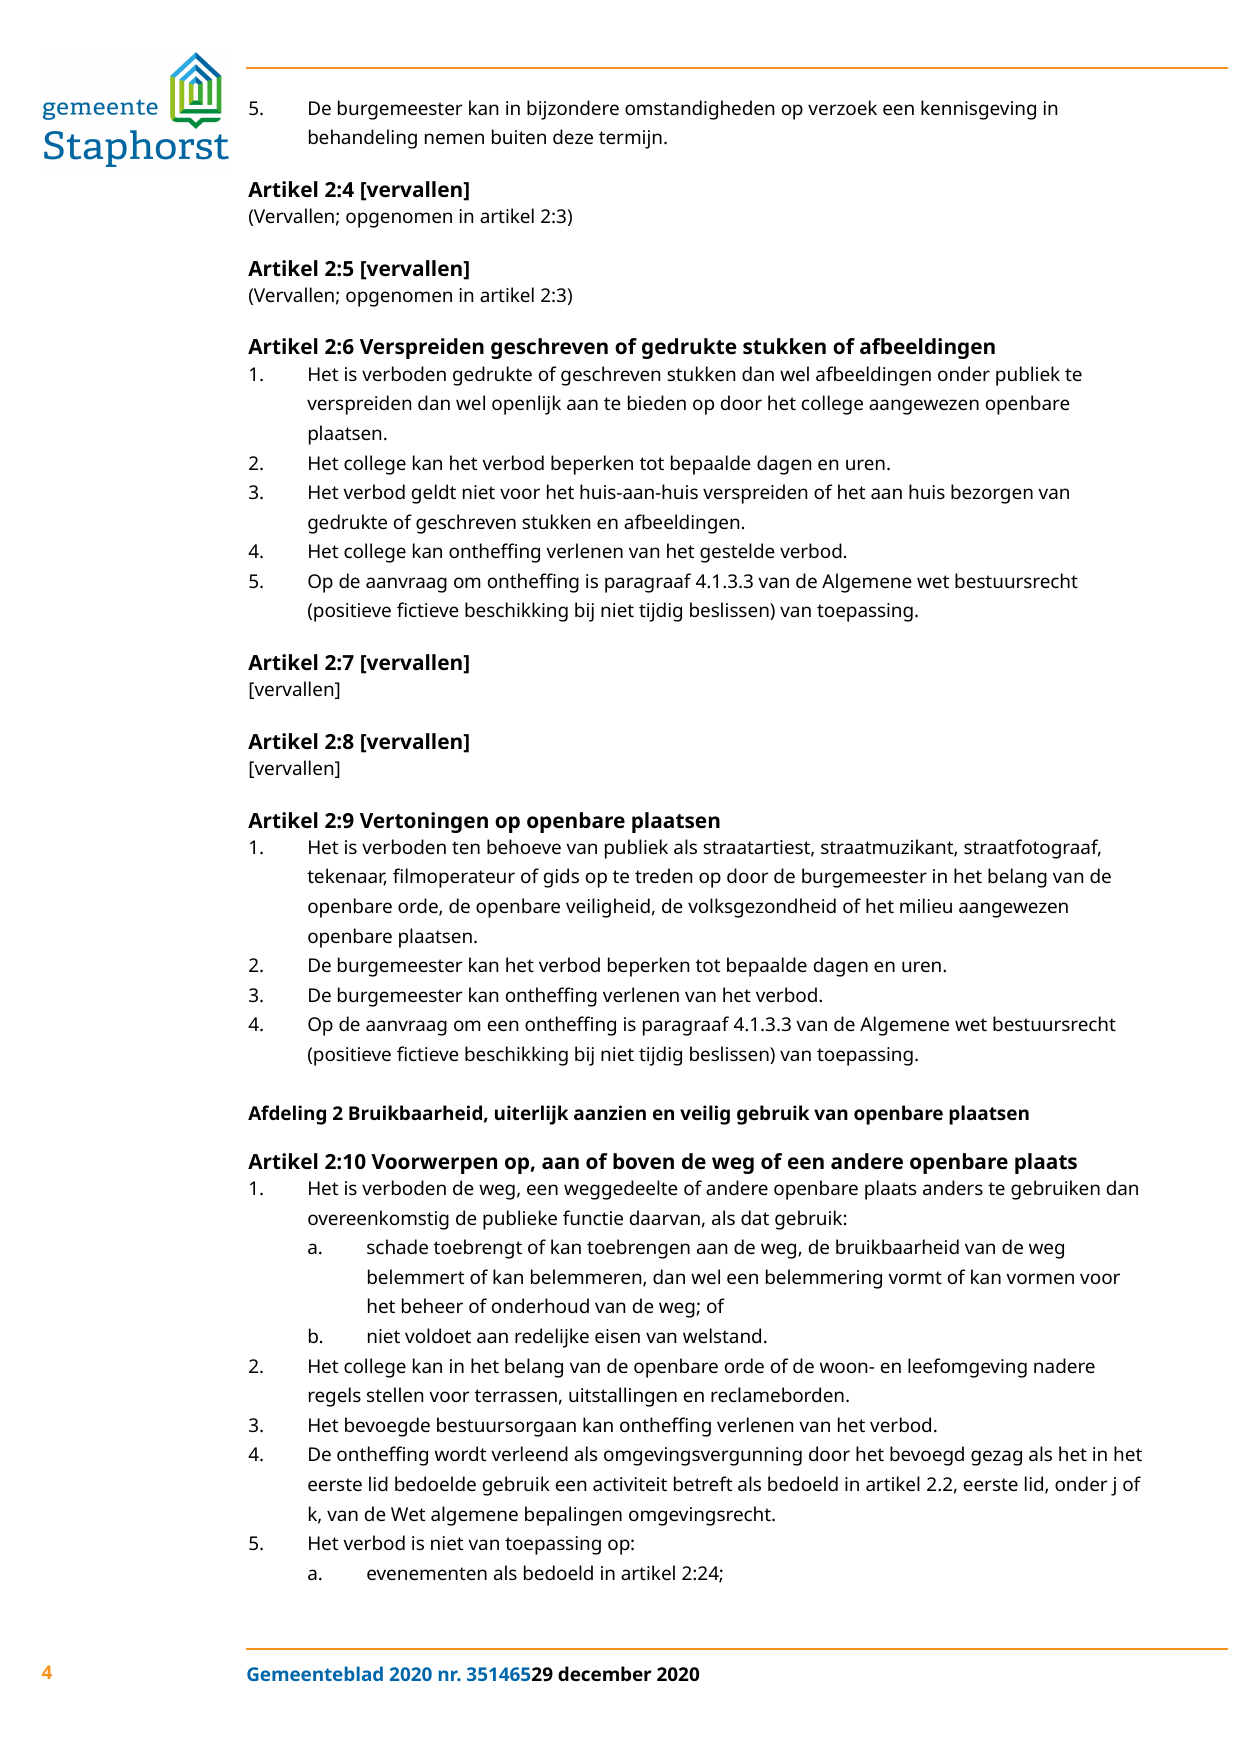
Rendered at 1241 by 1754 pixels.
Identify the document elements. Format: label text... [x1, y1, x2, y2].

picture [41, 47, 231, 172]
list De burgemeester kan in bijzondere omstandigheden op verzoek een kennisgeving in behandeling nemen buiten deze termijn. [248, 95, 1152, 150]
list Het is verboden gedrukte of geschreven stukken dan wel afbeeldingen onder publiek te verspreiden dan wel openlijk aan te bieden op door het college aangewezen openbare plaatsen. [248, 361, 1152, 446]
list Het bevoegde bestuursorgaan kan ontheffing verlenen van het verbod. [248, 1412, 1152, 1438]
text (Vervallen; opgenomen in artikel 2:3) [248, 282, 1152, 308]
list Op de aanvraag om ontheffing is paragraaf 4.1.3.3 van de Algemene wet bestuursrecht (positieve fictieve beschikking bij niet tijdig beslissen) van toepassing. [248, 568, 1152, 623]
list De burgemeester kan het verbod beperken tot bepaalde dagen en uren. [248, 952, 1152, 978]
list Het is verboden ten behoeve van publiek als straatartiest, straatmuzikant, straatfotograaf, tekenaar, filmoperateur of gids op te treden op door de burgemeester in het belang van de openbare orde, de openbare veiligheid, de volksgezondheid of het milieu aangewezen openbare plaatsen. [248, 834, 1152, 949]
list evenementen als bedoeld in artikel 2:24; [307, 1560, 1152, 1586]
list De ontheffing wordt verleend als omgevingsvergunning door het bevoegd gezag als het in het eerste lid bedoelde gebruik een activiteit betreft als bedoeld in artikel 2.2, eerste lid, onder j of k, van de Wet algemene bepalingen omgevingsrecht. [248, 1442, 1152, 1527]
list Het college kan ontheffing verlenen van het gestelde verbod. [248, 538, 1152, 564]
text [vervallen] [248, 755, 1152, 781]
list schade toebrengt of kan toebrengen aan de weg, de bruikbaarheid van de weg belemmert of kan belemmeren, dan wel een belemmering vormt of kan vormen voor het beheer of onderhoud van de weg; of [307, 1234, 1152, 1319]
text Artikel 2:4 [vervallen] [248, 175, 1152, 203]
text Artikel 2:6 Verspreiden geschreven of gedrukte stukken of afbeeldingen [248, 332, 1152, 361]
text Afdeling 2 Bruikbaarheid, uiterlijk aanzien en veilig gebruik van openbare plaatsen [248, 1100, 1152, 1126]
text Artikel 2:7 [vervallen] [248, 648, 1152, 676]
list Het verbod geldt niet voor het huis-aan-huis verspreiden of het aan huis bezorgen van gedrukte of geschreven stukken en afbeeldingen. [248, 479, 1152, 534]
list Het verbod is niet van toepassing op: [248, 1530, 1152, 1556]
list Op de aanvraag om een ontheffing is paragraaf 4.1.3.3 van de Algemene wet bestuursrecht (positieve fictieve beschikking bij niet tijdig beslissen) van toepassing. [248, 1012, 1152, 1067]
list niet voldoet aan redelijke eisen van welstand. [307, 1323, 1152, 1349]
text (Vervallen; opgenomen in artikel 2:3) [248, 203, 1152, 229]
list Het college kan het verbod beperken tot bepaalde dagen en uren. [248, 450, 1152, 475]
list Het college kan in het belang van de openbare orde of de woon- en leefomgeving nadere regels stellen voor terrassen, uitstallingen en reclameborden. [248, 1353, 1152, 1408]
list De burgemeester kan ontheffing verlenen van het verbod. [248, 982, 1152, 1008]
text Artikel 2:8 [vervallen] [248, 727, 1152, 755]
text [vervallen] [248, 676, 1152, 702]
list Het is verboden de weg, een weggedeelte of andere openbare plaats anders te gebruiken dan overeenkomstig de publieke functie daarvan, als dat gebruik: [248, 1175, 1152, 1231]
text Artikel 2:10 Voorwerpen op, aan of boven de weg of een andere openbare plaats [248, 1147, 1152, 1175]
text Artikel 2:5 [vervallen] [248, 254, 1152, 282]
text Artikel 2:9 Vertoningen op openbare plaatsen [248, 806, 1152, 834]
